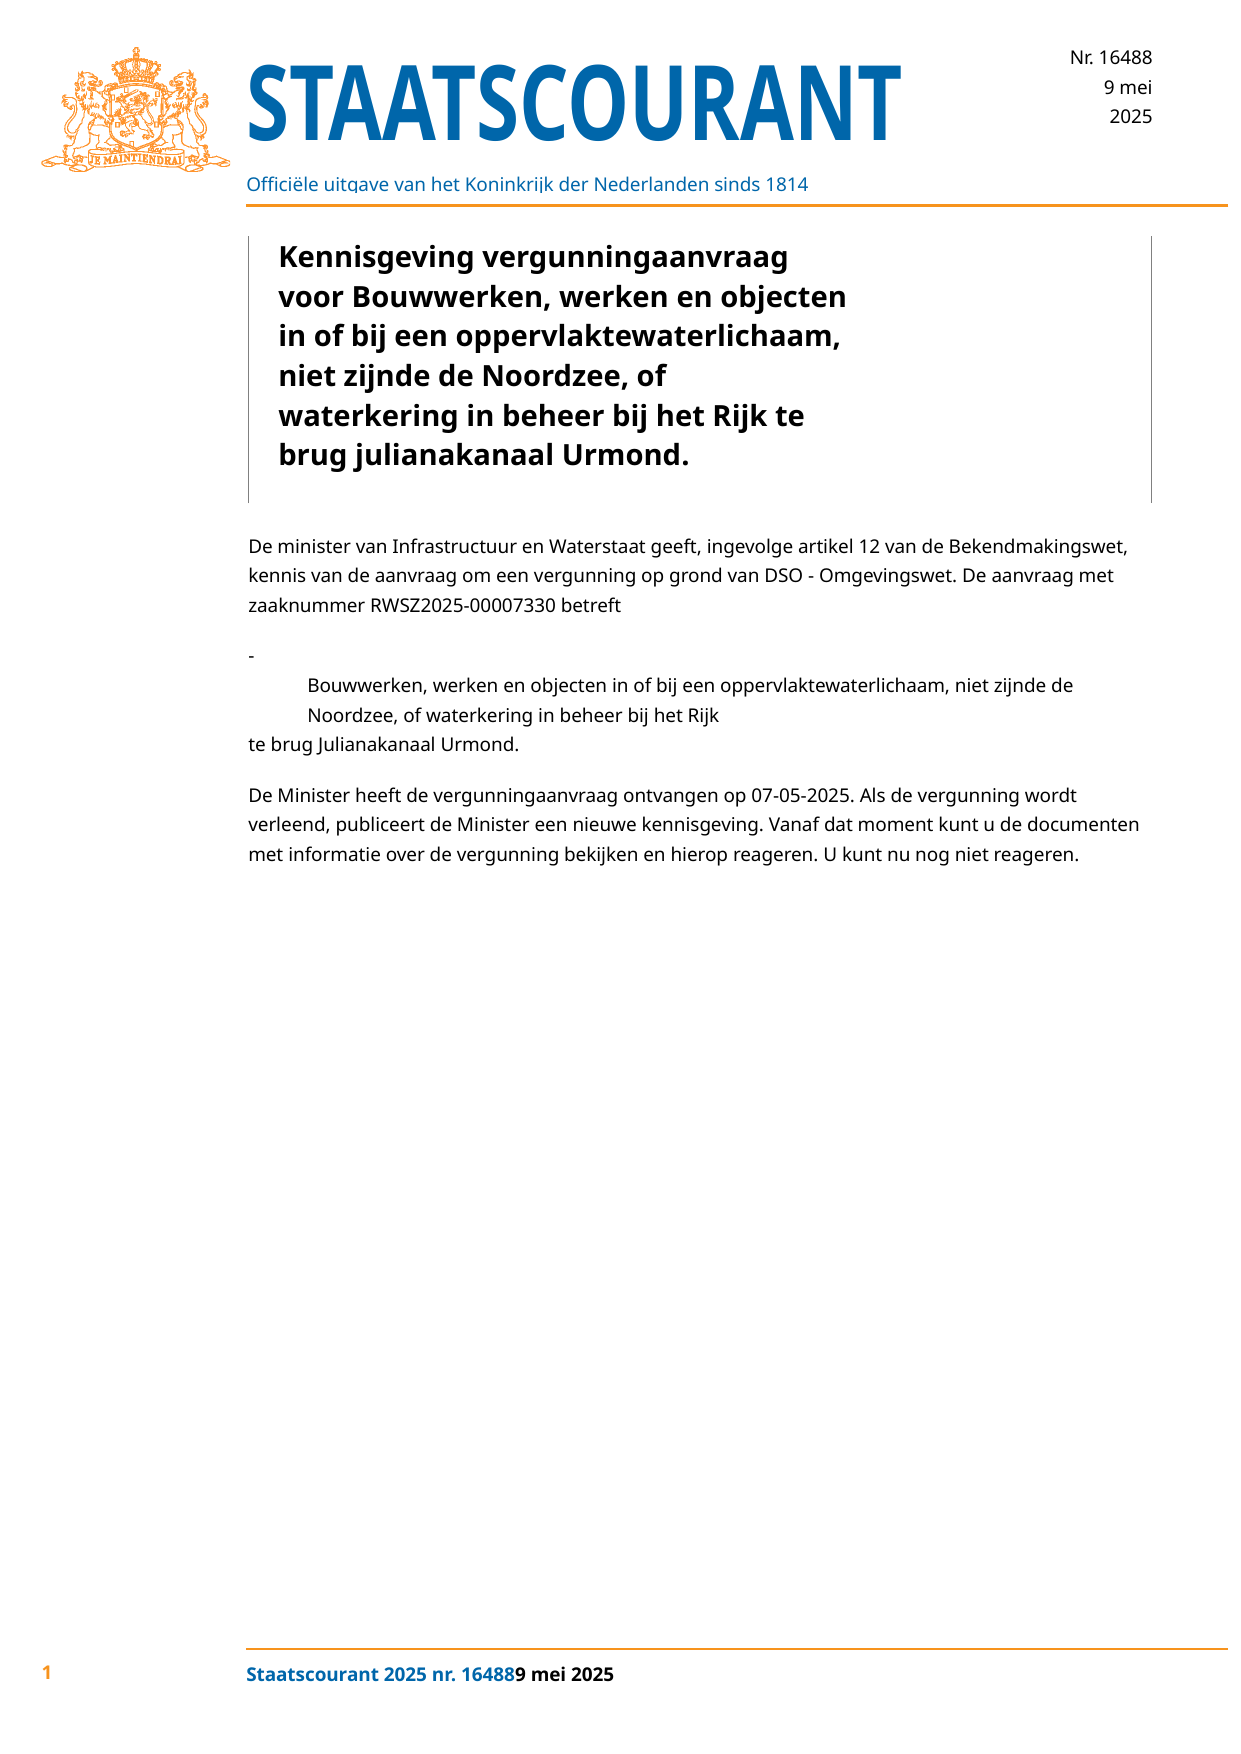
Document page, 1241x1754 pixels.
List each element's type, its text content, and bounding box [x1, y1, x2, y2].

table_header [1090, 236, 1151, 413]
text De Minister heeft de vergunningaanvraag ontvangen op 07-05-2025. Als de vergunning wordt verleend, publiceert de Minister een nieuwe kennisgeving. Vanaf dat moment kunt u de documenten met informatie over de vergunning bekijken en hierop reageren. U kunt nu nog niet reageren. [248, 782, 1152, 867]
table_header [850, 414, 1151, 503]
table_header Kennisgeving vergunningaanvraag voor Bouwwerken, werken en objecten in of bij een oppervlaktewaterlichaam, niet zijnde de Noordzee, of waterkering in beheer bij het Rijk te brug julianakanaal Urmond. [249, 236, 850, 503]
list Bouwwerken, werken en objecten in of bij een oppervlaktewaterlichaam, niet zijnde de Noordzee, of waterkering in beheer bij het Rijk [248, 672, 1152, 727]
text De minister van Infrastructuur en Waterstaat geeft, ingevolge artikel 12 van de Bekendmakingswet, kennis van de aanvraag om een vergunning op grond van DSO - Omgevingswet. De aanvraag met zaaknummer RWSZ2025-00007330 betreft [248, 533, 1152, 618]
table_header [850, 236, 912, 413]
picture [41, 47, 231, 172]
text te brug Julianakanaal Urmond. [248, 731, 1152, 757]
picture [912, 236, 1090, 414]
